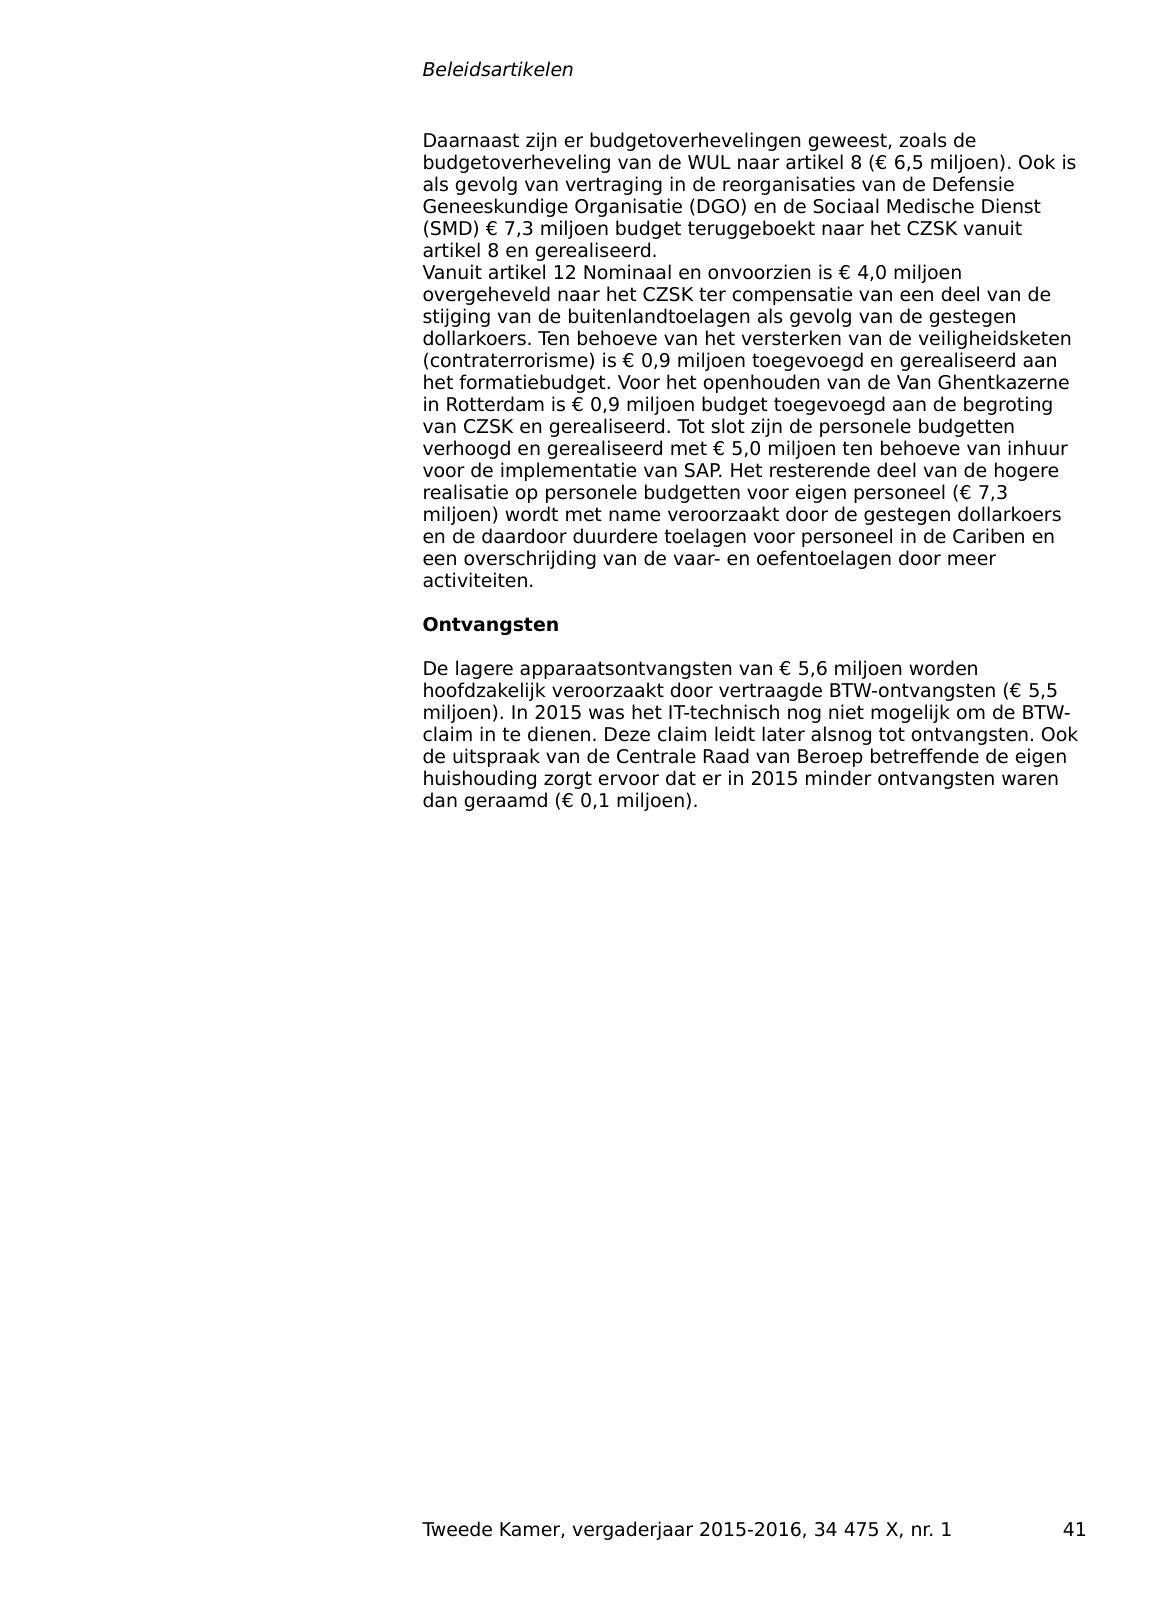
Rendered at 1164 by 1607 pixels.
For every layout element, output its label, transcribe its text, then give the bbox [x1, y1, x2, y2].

text Daarnaast zijn er budgetoverhevelingen geweest, zoals de budgetoverheveling van de WUL naar artikel 8 (€ 6,5 miljoen). Ook is als gevolg van vertraging in de reorganisaties van de Defensie Geneeskundige Organisatie (DGO) en de Sociaal Medische Dienst (SMD) € 7,3 miljoen budget teruggeboekt naar het CZSK vanuit artikel 8 en gerealiseerd. [422, 130, 1087, 262]
subtitle Ontvangsten [422, 614, 1087, 636]
text De lagere apparaatsontvangsten van € 5,6 miljoen worden hoofdzakelijk veroorzaakt door vertraagde BTW-ontvangsten (€ 5,5 miljoen). In 2015 was het IT-technisch nog niet mogelijk om de BTW-claim in te dienen. Deze claim leidt later alsnog tot ontvangsten. Ook de uitspraak van de Centrale Raad van Beroep betreffende de eigen huishouding zorgt ervoor dat er in 2015 minder ontvangsten waren dan geraamd (€ 0,1 miljoen). [422, 658, 1087, 812]
text Vanuit artikel 12 Nominaal en onvoorzien is € 4,0 miljoen overgeheveld naar het CZSK ter compensatie van een deel van de stijging van de buitenlandtoelagen als gevolg van de gestegen dollarkoers. Ten behoeve van het versterken van de veiligheidsketen (contraterrorisme) is € 0,9 miljoen toegevoegd en gerealiseerd aan het formatiebudget. Voor het openhouden van de Van Ghentkazerne in Rotterdam is € 0,9 miljoen budget toegevoegd aan de begroting van CZSK en gerealiseerd. Tot slot zijn de personele budgetten verhoogd en gerealiseerd met € 5,0 miljoen ten behoeve van inhuur voor de implementatie van SAP. Het resterende deel van de hogere realisatie op personele budgetten voor eigen personeel (€ 7,3 miljoen) wordt met name veroorzaakt door de gestegen dollarkoers en de daardoor duurdere toelagen voor personeel in de Cariben en een overschrijding van de vaar- en oefentoelagen door meer activiteiten. [422, 262, 1087, 591]
